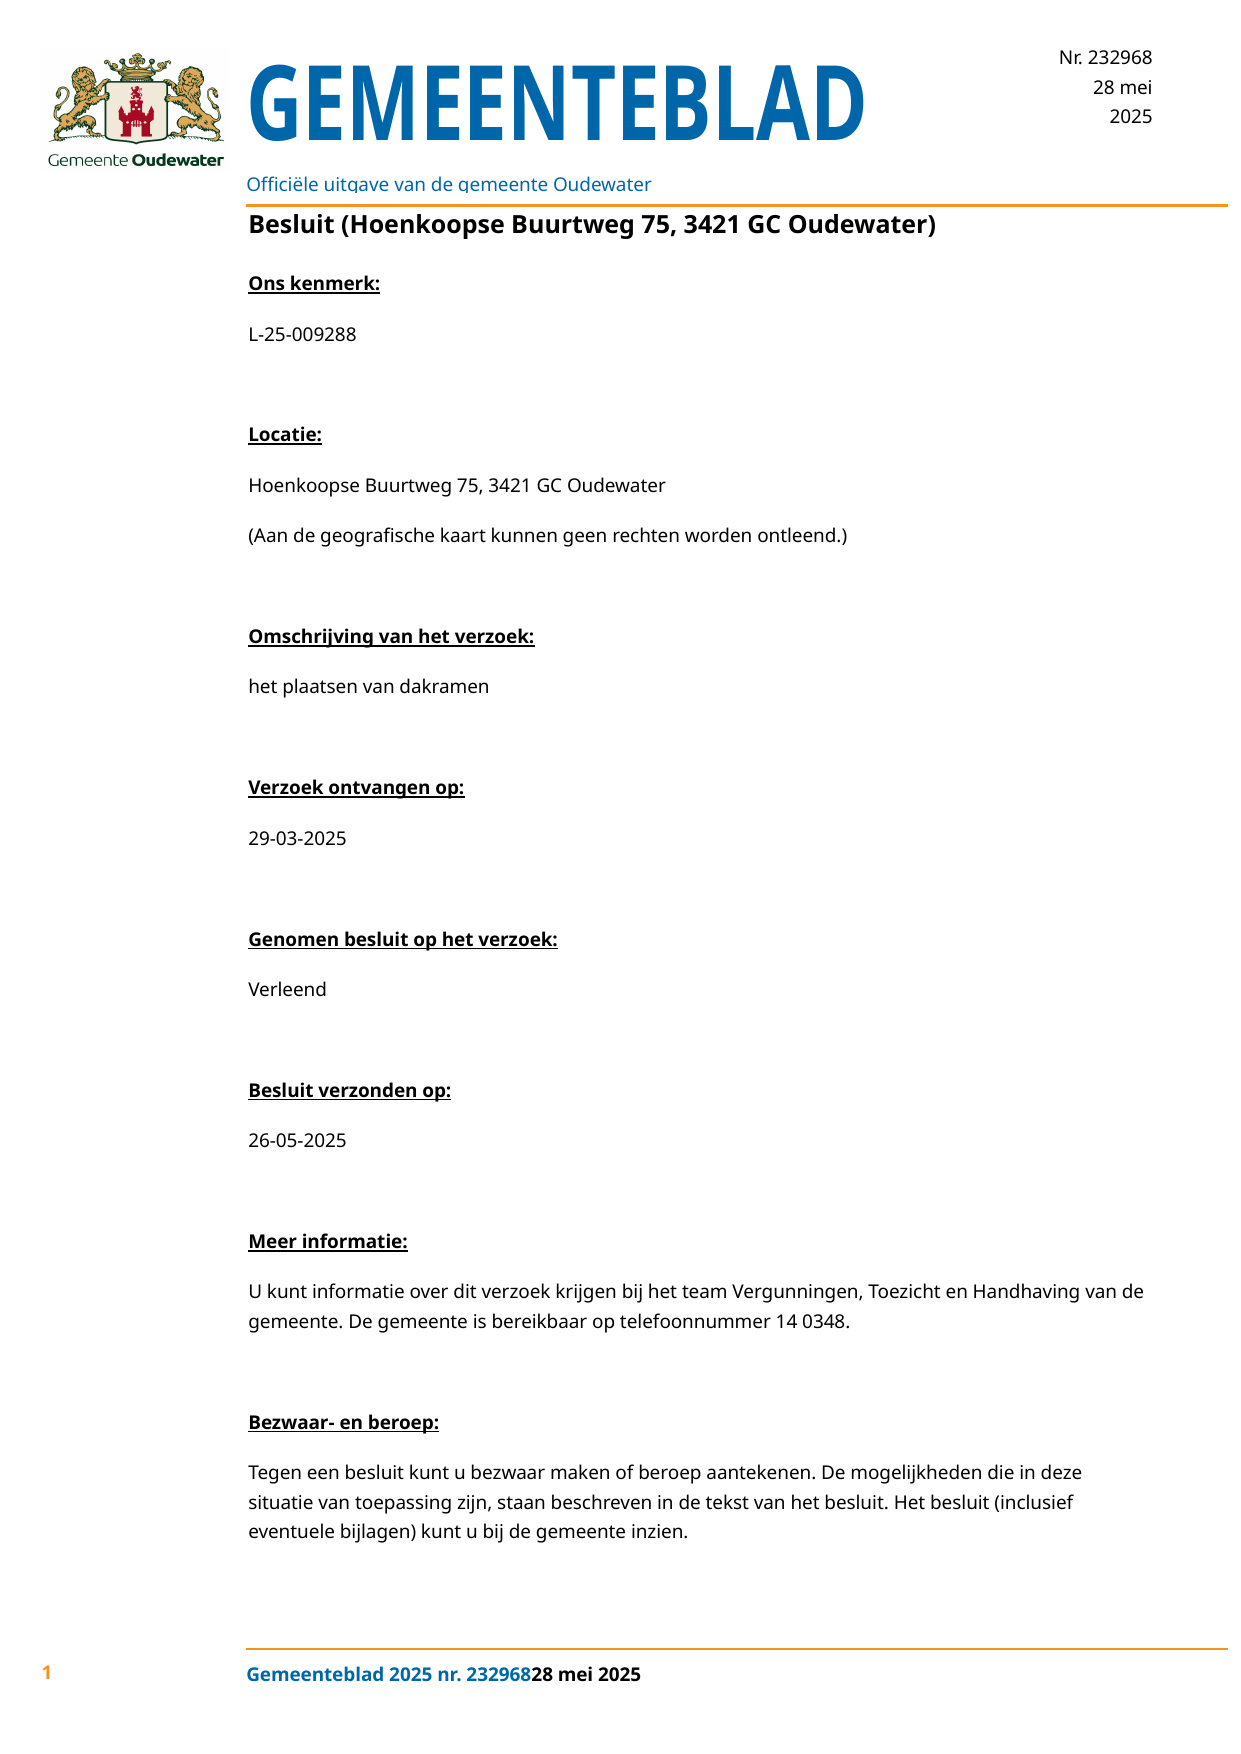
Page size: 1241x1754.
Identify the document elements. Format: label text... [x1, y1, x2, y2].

text het plaatsen van dakramen [248, 674, 1152, 699]
text Tegen een besluit kunt u bezwaar maken of beroep aantekenen. De mogelijkheden die in deze situatie van toepassing zijn, staan beschreven in de tekst van het besluit. Het besluit (inclusief eventuele bijlagen) kunt u bij de gemeente inzien. [248, 1459, 1152, 1544]
picture [41, 47, 231, 172]
text 29-03-2025 [248, 825, 1152, 851]
text U kunt informatie over dit verzoek krijgen bij het team Vergunningen, Toezicht en Handhaving van de gemeente. De gemeente is bereikbaar op telefoonnummer 14 0348. [248, 1279, 1152, 1334]
text Locatie: [248, 422, 1152, 447]
text (Aan de geografische kaart kunnen geen rechten worden ontleend.) [248, 522, 1152, 548]
text Verzoek ontvangen op: [248, 774, 1152, 800]
text Omschrijving van het verzoek: [248, 623, 1152, 649]
text Verleend [248, 976, 1152, 1002]
text Hoenkoopse Buurtweg 75, 3421 GC Oudewater [248, 472, 1152, 498]
text Besluit verzonden op: [248, 1077, 1152, 1103]
text Besluit (Hoenkoopse Buurtweg 75, 3421 GC Oudewater) [248, 207, 1152, 241]
text Genomen besluit op het verzoek: [248, 926, 1152, 951]
text 26-05-2025 [248, 1127, 1152, 1153]
text Meer informatie: [248, 1228, 1152, 1254]
text L-25-009288 [248, 321, 1152, 346]
text Ons kenmerk: [248, 270, 1152, 296]
text Bezwaar- en beroep: [248, 1409, 1152, 1435]
